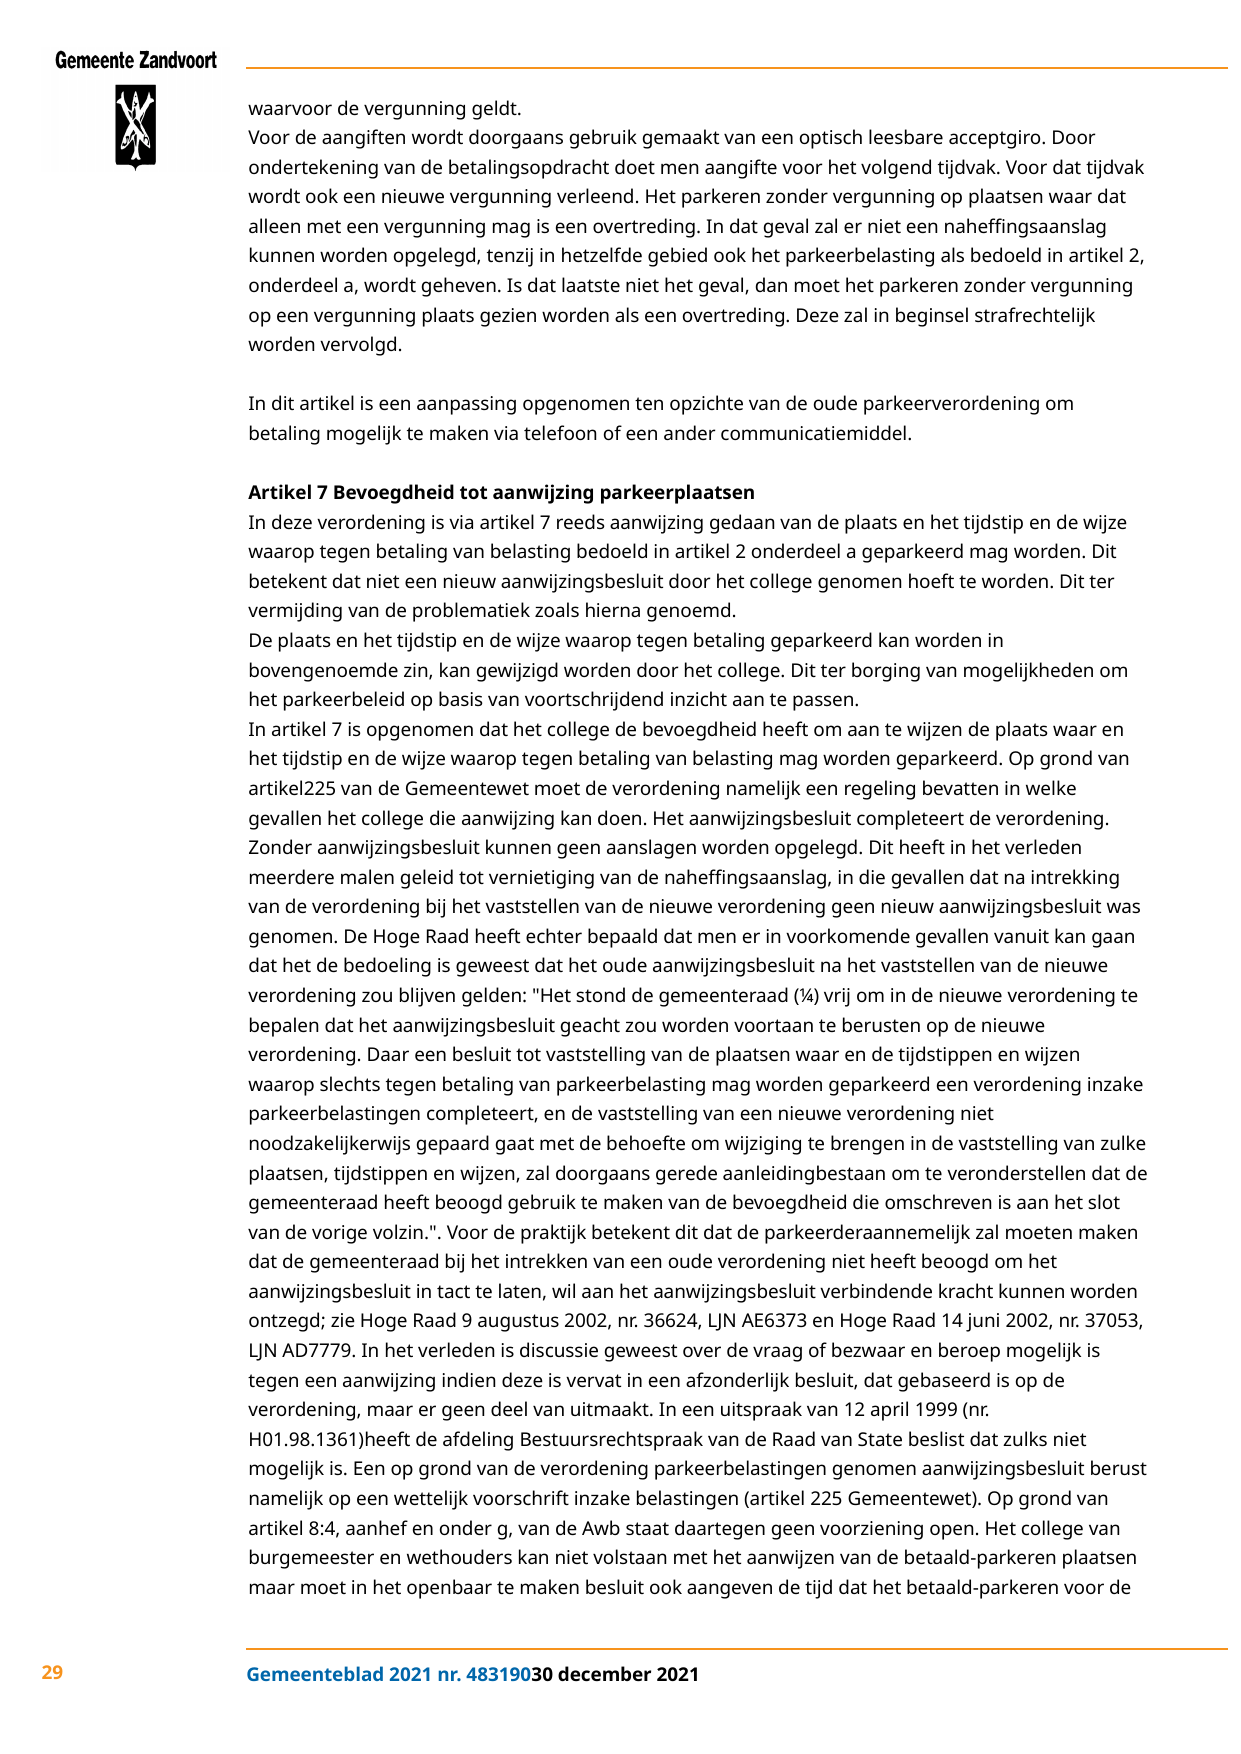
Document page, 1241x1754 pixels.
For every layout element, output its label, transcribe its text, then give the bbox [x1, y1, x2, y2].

text Voor de aangiften wordt doorgaans gebruik gemaakt van een optisch leesbare acceptgiro. Door ondertekening van de betalingsopdracht doet men aangifte voor het volgend tijdvak. Voor dat tijdvak wordt ook een nieuwe vergunning verleend. Het parkeren zonder vergunning op plaatsen waar dat alleen met een vergunning mag is een overtreding. In dat geval zal er niet een naheffingsaanslag kunnen worden opgelegd, tenzij in hetzelfde gebied ook het parkeerbelasting als bedoeld in artikel 2, onderdeel a, wordt geheven. Is dat laatste niet het geval, dan moet het parkeren zonder vergunning op een vergunning plaats gezien worden als een overtreding. Deze zal in beginsel strafrechtelijk worden vervolgd. [248, 124, 1152, 357]
text waarvoor de vergunning geldt. [248, 95, 1152, 121]
text In dit artikel is een aanpassing opgenomen ten opzichte van de oude parkeerverordening om betaling mogelijk te maken via telefoon of een ander communicatiemiddel. [248, 391, 1152, 446]
text In deze verordening is via artikel 7 reeds aanwijzing gedaan van de plaats en het tijdstip en de wijze waarop tegen betaling van belasting bedoeld in artikel 2 onderdeel a geparkeerd mag worden. Dit betekent dat niet een nieuw aanwijzingsbesluit door het college genomen hoeft te worden. Dit ter vermijding van de problematiek zoals hierna genoemd. [248, 509, 1152, 623]
text Artikel 7 Bevoegdheid tot aanwijzing parkeerplaatsen [248, 479, 1152, 505]
text In artikel 7 is opgenomen dat het college de bevoegdheid heeft om aan te wijzen de plaats waar en het tijdstip en de wijze waarop tegen betaling van belasting mag worden geparkeerd. Op grond van artikel225 van de Gemeentewet moet de verordening namelijk een regeling bevatten in welke gevallen het college die aanwijzing kan doen. Het aanwijzingsbesluit completeert de verordening. Zonder aanwijzingsbesluit kunnen geen aanslagen worden opgelegd. Dit heeft in het verleden meerdere malen geleid tot vernietiging van de naheffingsaanslag, in die gevallen dat na intrekking van de verordening bij het vaststellen van de nieuwe verordening geen nieuw aanwijzingsbesluit was genomen. De Hoge Raad heeft echter bepaald dat men er in voorkomende gevallen vanuit kan gaan dat het de bedoeling is geweest dat het oude aanwijzingsbesluit na het vaststellen van de nieuwe verordening zou blijven gelden: "Het stond de gemeenteraad (¼) vrij om in de nieuwe verordening te bepalen dat het aanwijzingsbesluit geacht zou worden voortaan te berusten op de nieuwe verordening. Daar een besluit tot vaststelling van de plaatsen waar en de tijdstippen en wijzen waarop slechts tegen betaling van parkeerbelasting mag worden geparkeerd een verordening inzake parkeerbelastingen completeert, en de vaststelling van een nieuwe verordening niet noodzakelijkerwijs gepaard gaat met de behoefte om wijziging te brengen in de vaststelling van zulke plaatsen, tijdstippen en wijzen, zal doorgaans gerede aanleidingbestaan om te veronderstellen dat de gemeenteraad heeft beoogd gebruik te maken van de bevoegdheid die omschreven is aan het slot van de vorige volzin.". Voor de praktijk betekent dit dat de parkeerderaannemelijk zal moeten maken dat de gemeenteraad bij het intrekken van een oude verordening niet heeft beoogd om het aanwijzingsbesluit in tact te laten, wil aan het aanwijzingsbesluit verbindende kracht kunnen worden ontzegd; zie Hoge Raad 9 augustus 2002, nr. 36624, LJN AE6373 en Hoge Raad 14 juni 2002, nr. 37053, LJN AD7779. In het verleden is discussie geweest over de vraag of bezwaar en beroep mogelijk is tegen een aanwijzing indien deze is vervat in een afzonderlijk besluit, dat gebaseerd is op de verordening, maar er geen deel van uitmaakt. In een uitspraak van 12 april 1999 (nr. H01.98.1361)heeft de afdeling Bestuursrechtspraak van de Raad van State beslist dat zulks niet mogelijk is. Een op grond van de verordening parkeerbelastingen genomen aanwijzingsbesluit berust namelijk op een wettelijk voorschrift inzake belastingen (artikel 225 Gemeentewet). Op grond van artikel 8:4, aanhef en onder g, van de Awb staat daartegen geen voorziening open. Het college van burgemeester en wethouders kan niet volstaan met het aanwijzen van de betaald-parkeren plaatsen maar moet in het openbaar te maken besluit ook aangeven de tijd dat het betaald-parkeren voor de [248, 716, 1152, 1600]
text De plaats en het tijdstip en de wijze waarop tegen betaling geparkeerd kan worden in bovengenoemde zin, kan gewijzigd worden door het college. Dit ter borging van mogelijkheden om het parkeerbeleid op basis van voortschrijdend inzicht aan te passen. [248, 627, 1152, 712]
picture [41, 47, 231, 172]
